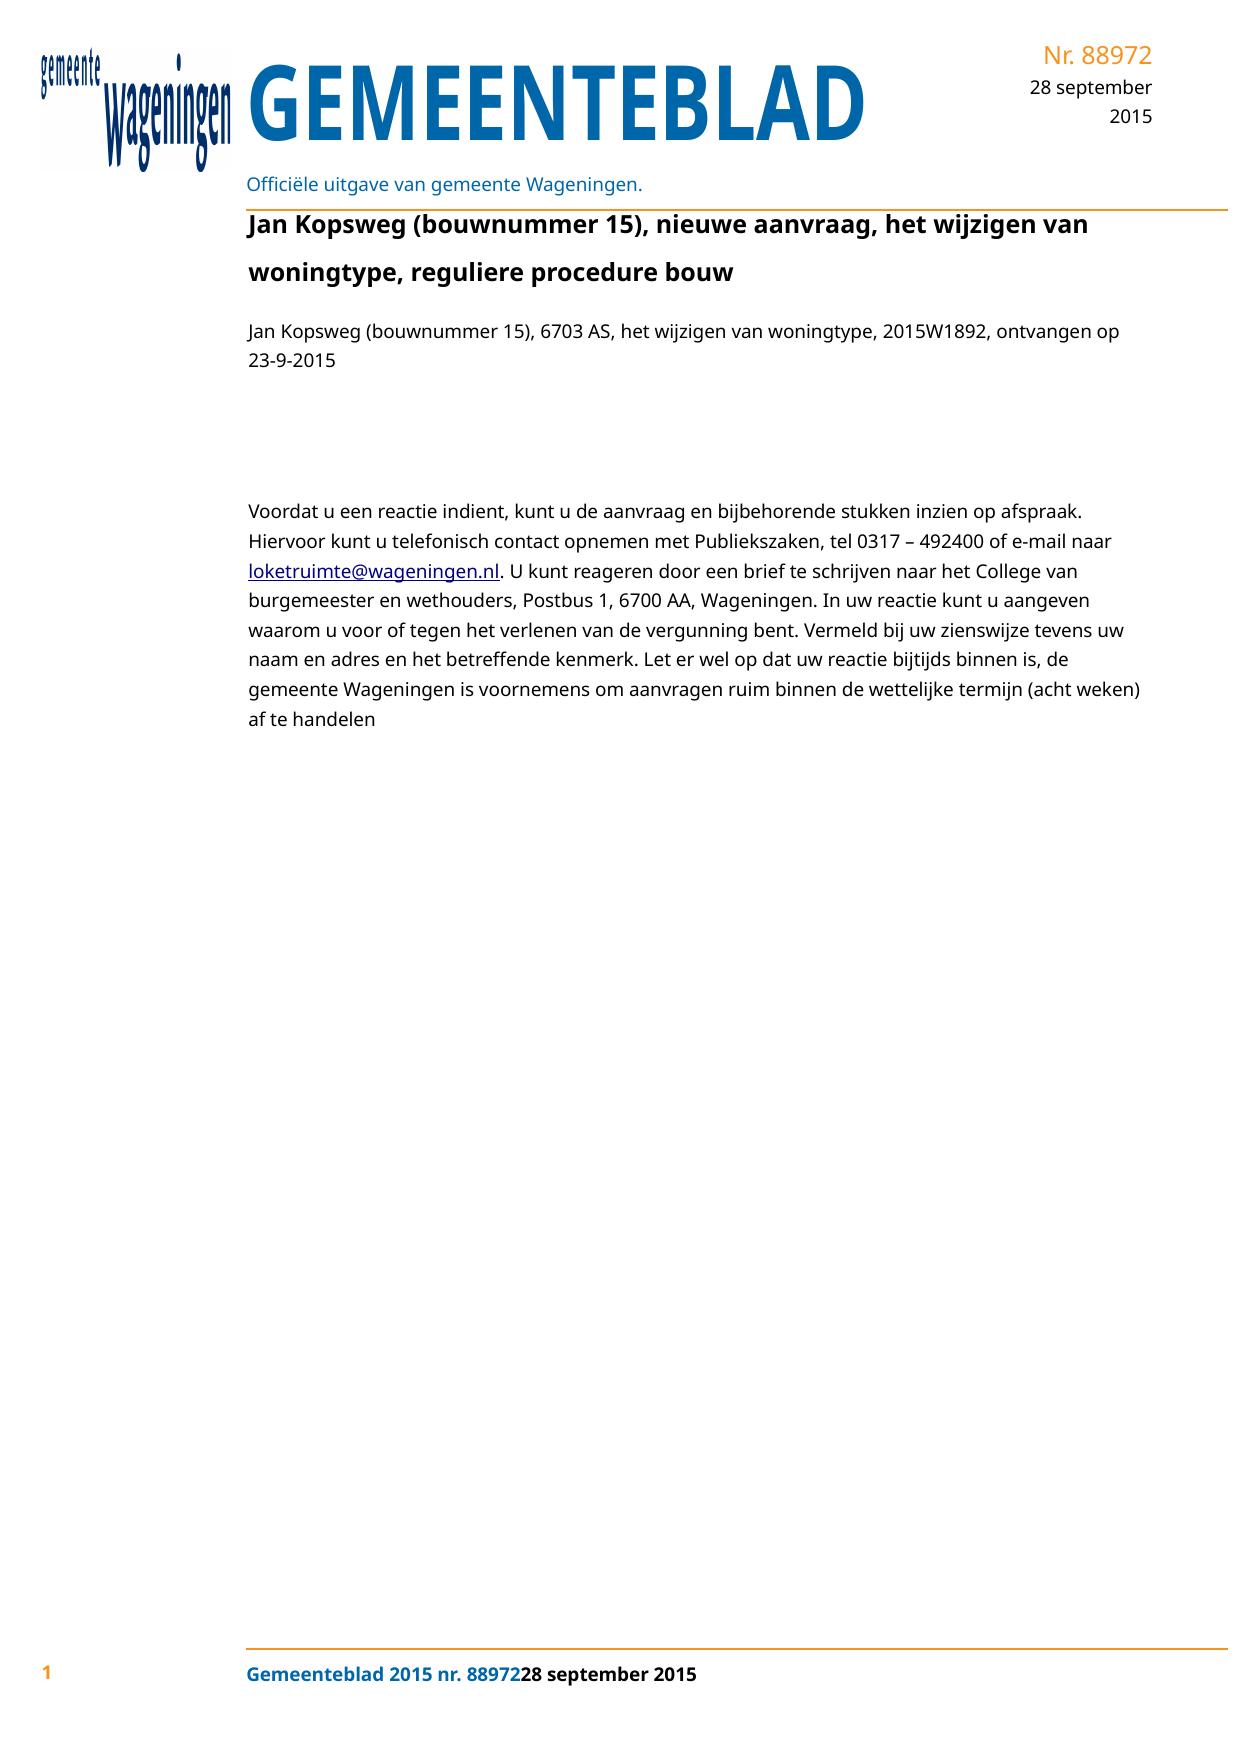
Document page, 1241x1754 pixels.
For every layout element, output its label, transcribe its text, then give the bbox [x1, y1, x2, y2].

text Voordat u een reactie indient, kunt u de aanvraag en bijbehorende stukken inzien op afspraak. Hiervoor kunt u telefonisch contact opnemen met Publiekszaken, tel 0317 – 492400 of e-mail naar loketruimte@wageningen.nl. U kunt reageren door een brief te schrijven naar het College van burgemeester en wethouders, Postbus 1, 6700 AA, Wageningen. In uw reactie kunt u aangeven waarom u voor of tegen het verlenen van de vergunning bent. Vermeld bij uw zienswijze tevens uw naam en adres en het betreffende kenmerk. Let er wel op dat uw reactie bijtijds binnen is, de gemeente Wageningen is voornemens om aanvragen ruim binnen de wettelijke termijn (acht weken) af te handelen [248, 499, 1152, 732]
text Jan Kopsweg (bouwnummer 15), nieuwe aanvraag, het wijzigen van woningtype, reguliere procedure bouw [248, 211, 1152, 288]
picture [41, 47, 231, 172]
text Jan Kopsweg (bouwnummer 15), 6703 AS, het wijzigen van woningtype, 2015W1892, ontvangen op 23-9-2015 [248, 318, 1152, 373]
